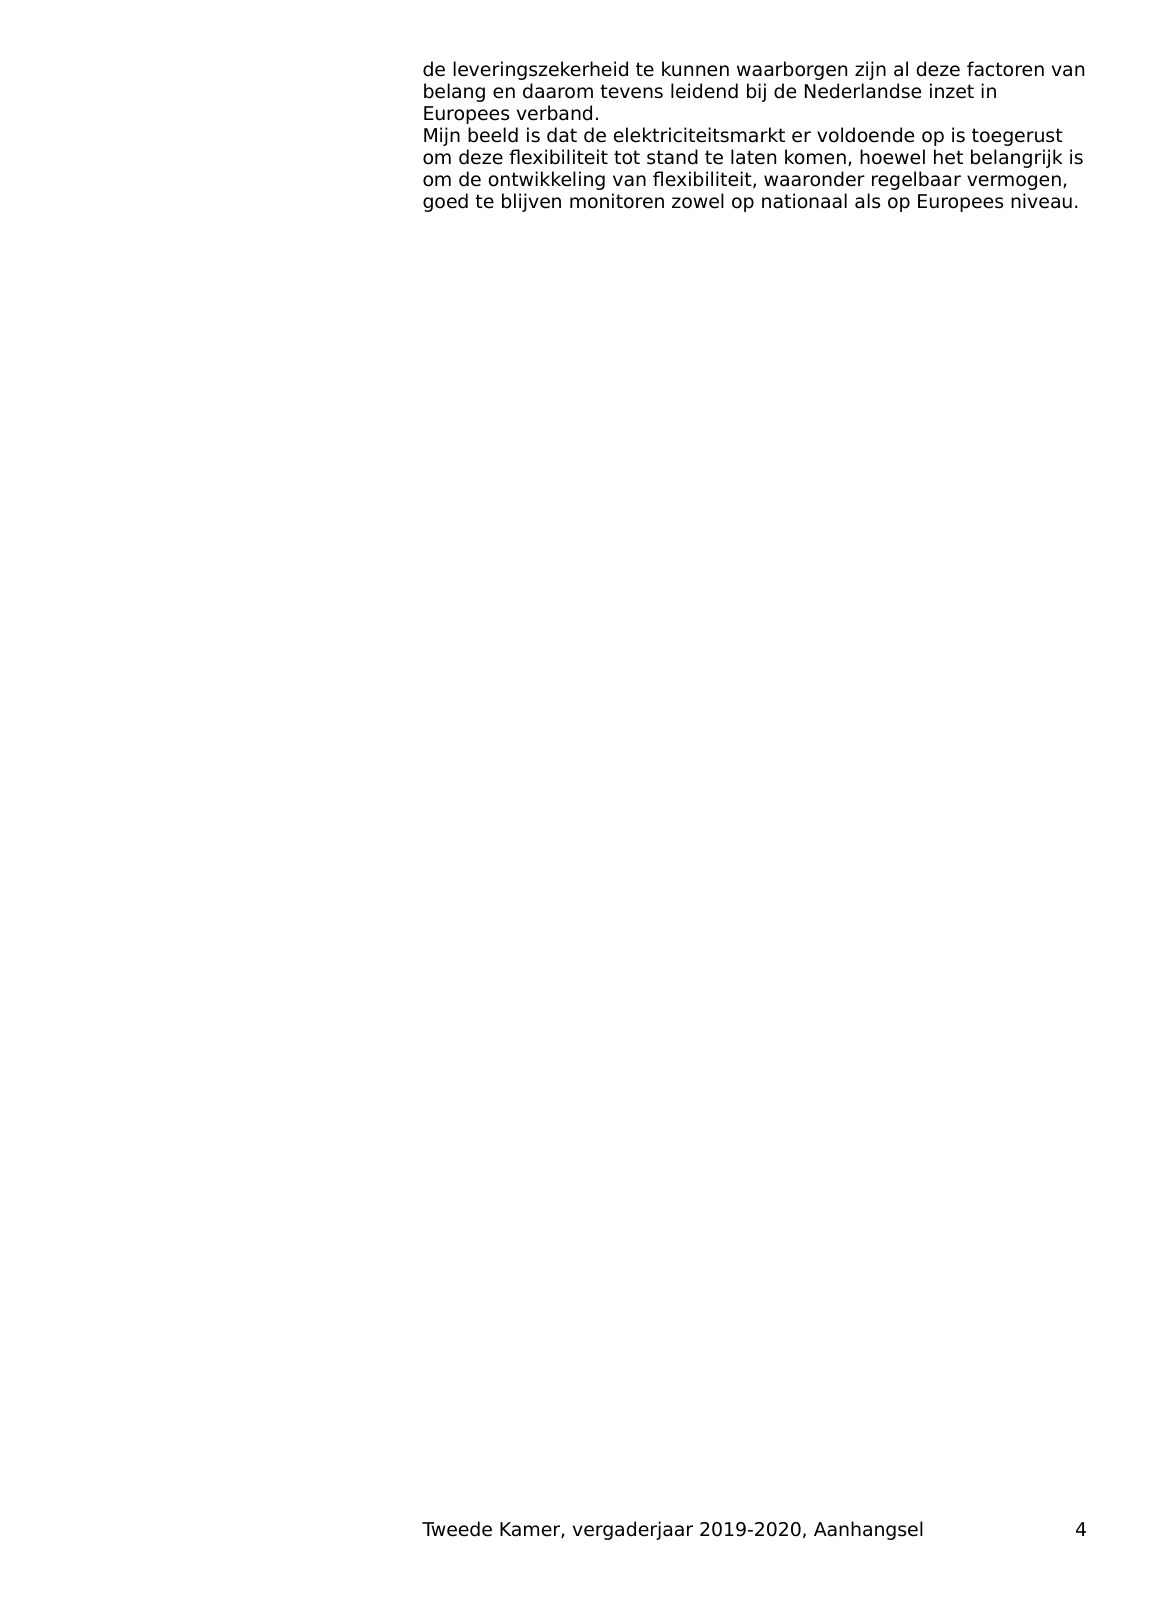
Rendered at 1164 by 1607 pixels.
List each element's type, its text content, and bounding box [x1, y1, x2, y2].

text Mijn beeld is dat de elektriciteitsmarkt er voldoende op is toegerust om deze flexibiliteit tot stand te laten komen, hoewel het belangrijk is om de ontwikkeling van flexibiliteit, waaronder regelbaar vermogen, goed te blijven monitoren zowel op nationaal als op Europees niveau. [422, 125, 1087, 213]
text de leveringszekerheid te kunnen waarborgen zijn al deze factoren van belang en daarom tevens leidend bij de Nederlandse inzet in Europees verband. [422, 59, 1087, 125]
